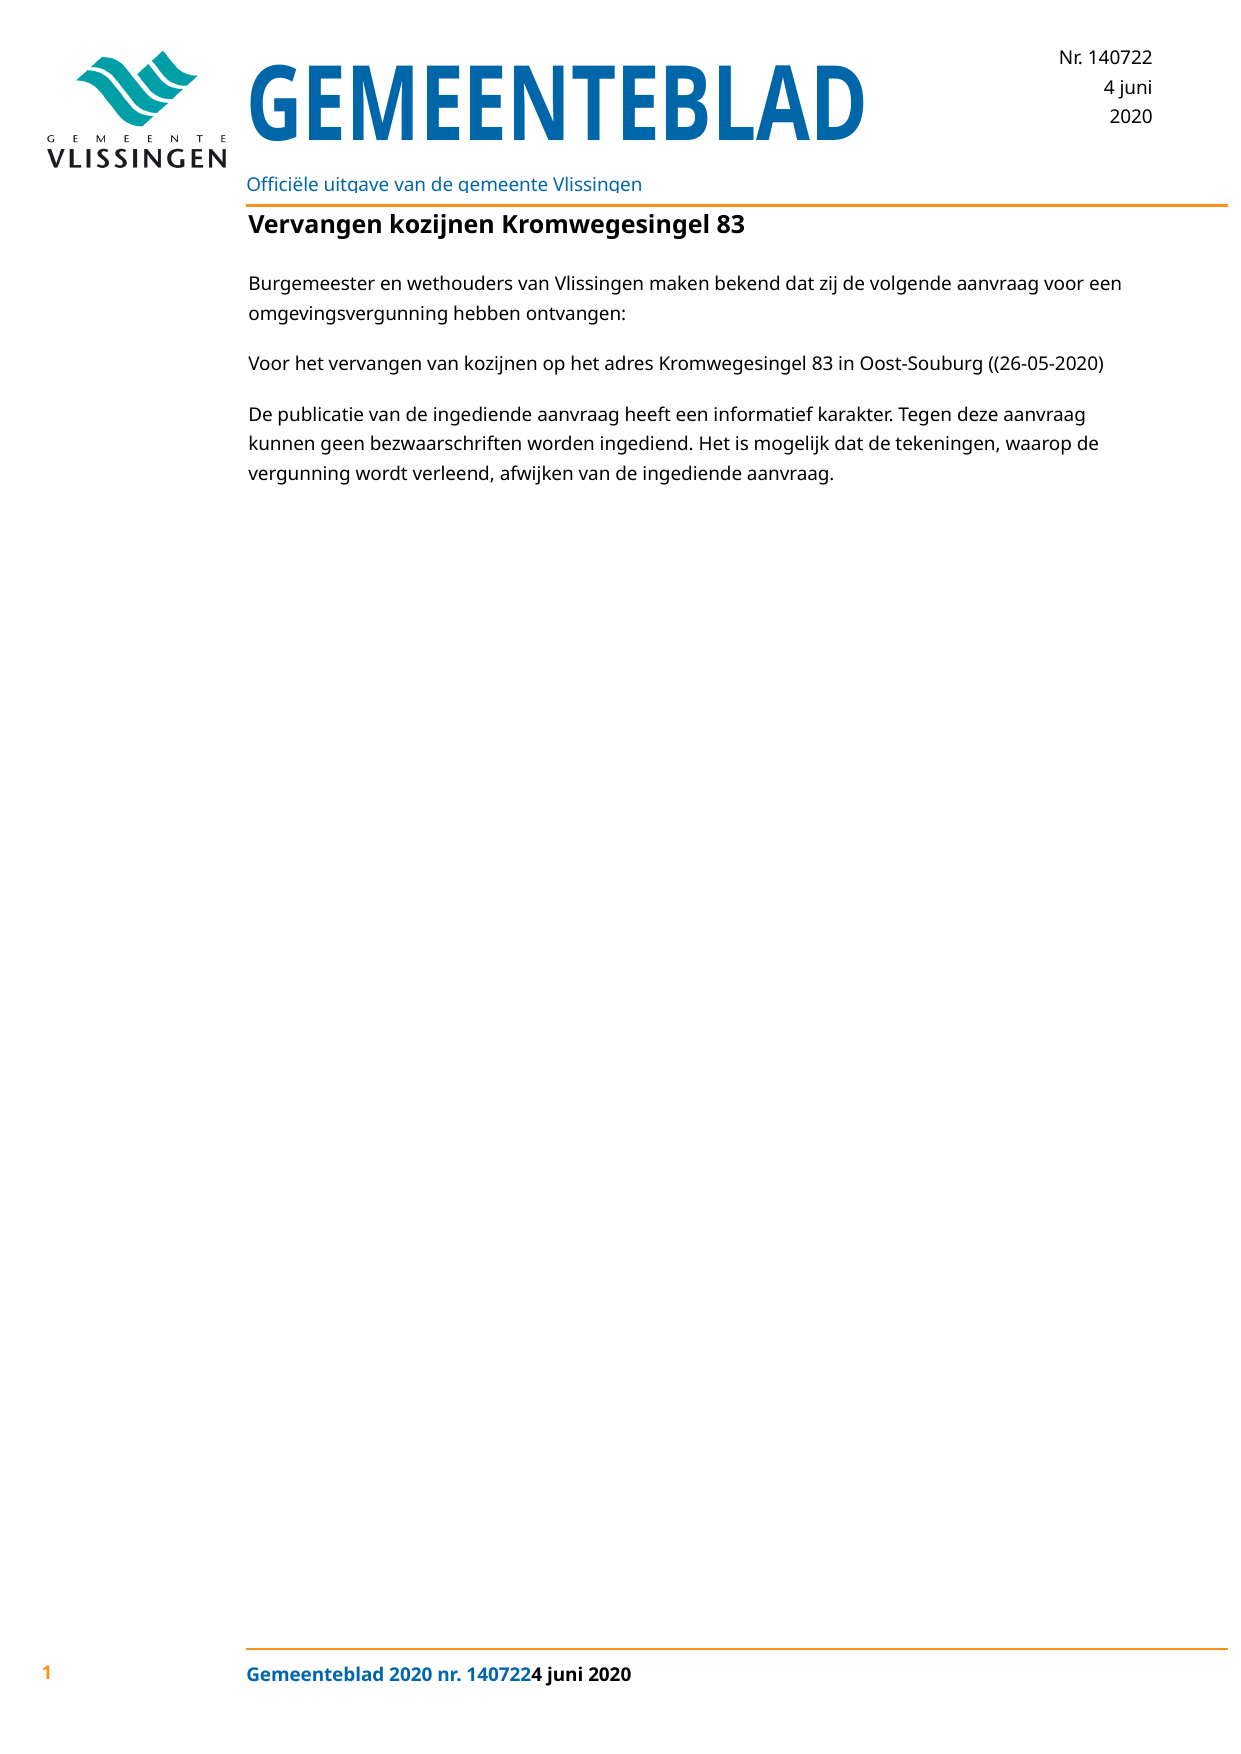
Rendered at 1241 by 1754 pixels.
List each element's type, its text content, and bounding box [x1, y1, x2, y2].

picture [41, 47, 231, 172]
text De publicatie van de ingediende aanvraag heeft een informatief karakter. Tegen deze aanvraag kunnen geen bezwaarschriften worden ingediend. Het is mogelijk dat de tekeningen, waarop de vergunning wordt verleend, afwijken van de ingediende aanvraag. [248, 401, 1152, 486]
text Voor het vervangen van kozijnen op het adres Kromwegesingel 83 in Oost-Souburg ((26-05-2020) [248, 350, 1152, 376]
text Burgemeester en wethouders van Vlissingen maken bekend dat zij de volgende aanvraag voor een omgevingsvergunning hebben ontvangen: [248, 270, 1152, 326]
text Vervangen kozijnen Kromwegesingel 83 [248, 207, 1152, 241]
